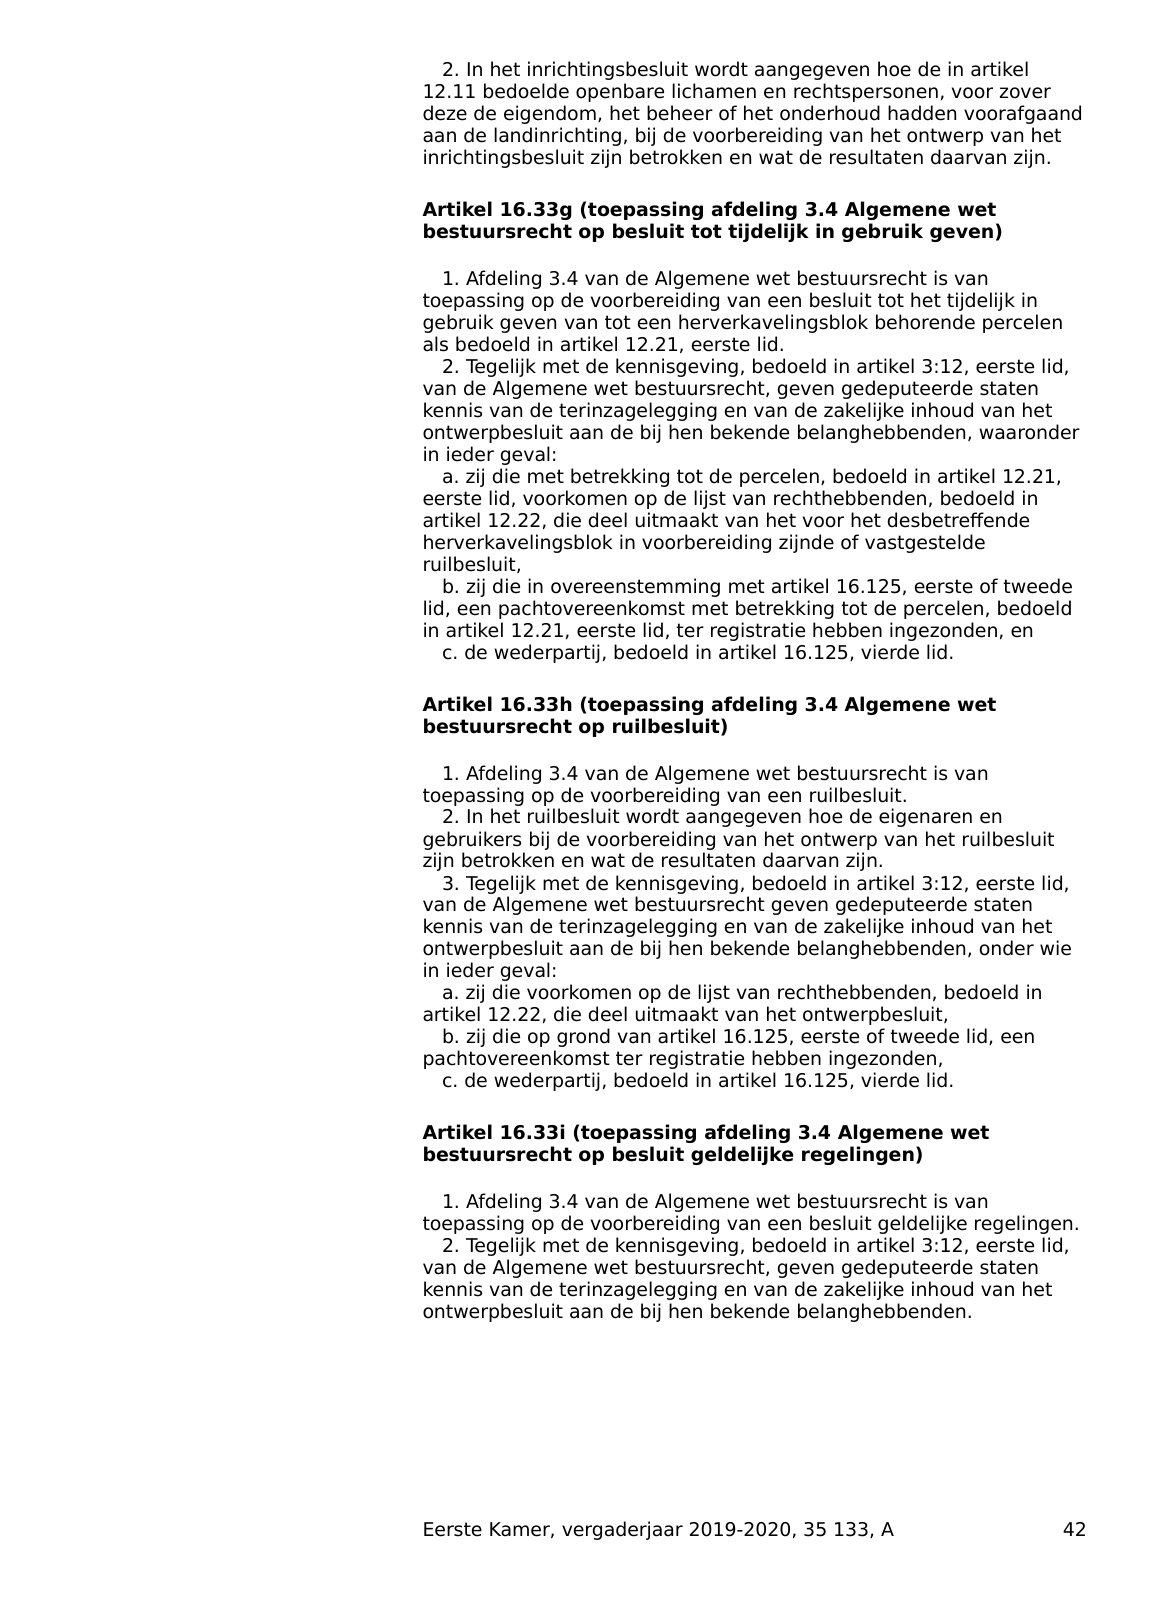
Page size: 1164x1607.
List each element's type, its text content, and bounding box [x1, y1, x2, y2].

text 2. Tegelijk met de kennisgeving, bedoeld in artikel 3:12, eerste lid, van de Algemene wet bestuursrecht, geven gedeputeerde staten kennis van de terinzagelegging en van de zakelijke inhoud van het ontwerpbesluit aan de bij hen bekende belanghebbenden. [422, 1235, 1087, 1323]
text b. zij die op grond van artikel 16.125, eerste of tweede lid, een pachtovereenkomst ter registratie hebben ingezonden, [422, 1026, 1087, 1070]
text 1. Afdeling 3.4 van de Algemene wet bestuursrecht is van toepassing op de voorbereiding van een ruilbesluit. [422, 762, 1087, 806]
text c. de wederpartij, bedoeld in artikel 16.125, vierde lid. [422, 642, 1087, 663]
text 2. In het inrichtingsbesluit wordt aangegeven hoe de in artikel 12.11 bedoelde openbare lichamen en rechtspersonen, voor zover deze de eigendom, het beheer of het onderhoud hadden voorafgaand aan de landinrichting, bij de voorbereiding van het ontwerp van het inrichtingsbesluit zijn betrokken en wat de resultaten daarvan zijn. [422, 59, 1087, 169]
text 1. Afdeling 3.4 van de Algemene wet bestuursrecht is van toepassing op de voorbereiding van een besluit tot het tijdelijk in gebruik geven van tot een herverkavelingsblok behorende percelen als bedoeld in artikel 12.21, eerste lid. [422, 268, 1087, 356]
text 1. Afdeling 3.4 van de Algemene wet bestuursrecht is van toepassing op de voorbereiding van een besluit geldelijke regelingen. [422, 1191, 1087, 1235]
text 2. Tegelijk met de kennisgeving, bedoeld in artikel 3:12, eerste lid, van de Algemene wet bestuursrecht, geven gedeputeerde staten kennis van de terinzagelegging en van de zakelijke inhoud van het ontwerpbesluit aan de bij hen bekende belanghebbenden, waaronder in ieder geval: [422, 356, 1087, 466]
subtitle Artikel 16.33g (toepassing afdeling 3.4 Algemene wet bestuursrecht op besluit tot tijdelijk in gebruik geven) [422, 199, 1087, 243]
subtitle Artikel 16.33h (toepassing afdeling 3.4 Algemene wet bestuursrecht op ruilbesluit) [422, 693, 1087, 737]
text 2. In het ruilbesluit wordt aangegeven hoe de eigenaren en gebruikers bij de voorbereiding van het ontwerp van het ruilbesluit zijn betrokken en wat de resultaten daarvan zijn. [422, 806, 1087, 872]
text c. de wederpartij, bedoeld in artikel 16.125, vierde lid. [422, 1070, 1087, 1092]
text a. zij die voorkomen op de lijst van rechthebbenden, bedoeld in artikel 12.22, die deel uitmaakt van het ontwerpbesluit, [422, 982, 1087, 1026]
text a. zij die met betrekking tot de percelen, bedoeld in artikel 12.21, eerste lid, voorkomen op de lijst van rechthebbenden, bedoeld in artikel 12.22, die deel uitmaakt van het voor het desbetreffende herverkavelingsblok in voorbereiding zijnde of vastgestelde ruilbesluit, [422, 466, 1087, 576]
text b. zij die in overeenstemming met artikel 16.125, eerste of tweede lid, een pachtovereenkomst met betrekking tot de percelen, bedoeld in artikel 12.21, eerste lid, ter registratie hebben ingezonden, en [422, 576, 1087, 642]
text 3. Tegelijk met de kennisgeving, bedoeld in artikel 3:12, eerste lid, van de Algemene wet bestuursrecht geven gedeputeerde staten kennis van de terinzagelegging en van de zakelijke inhoud van het ontwerpbesluit aan de bij hen bekende belanghebbenden, onder wie in ieder geval: [422, 872, 1087, 982]
subtitle Artikel 16.33i (toepassing afdeling 3.4 Algemene wet bestuursrecht op besluit geldelijke regelingen) [422, 1122, 1087, 1166]
